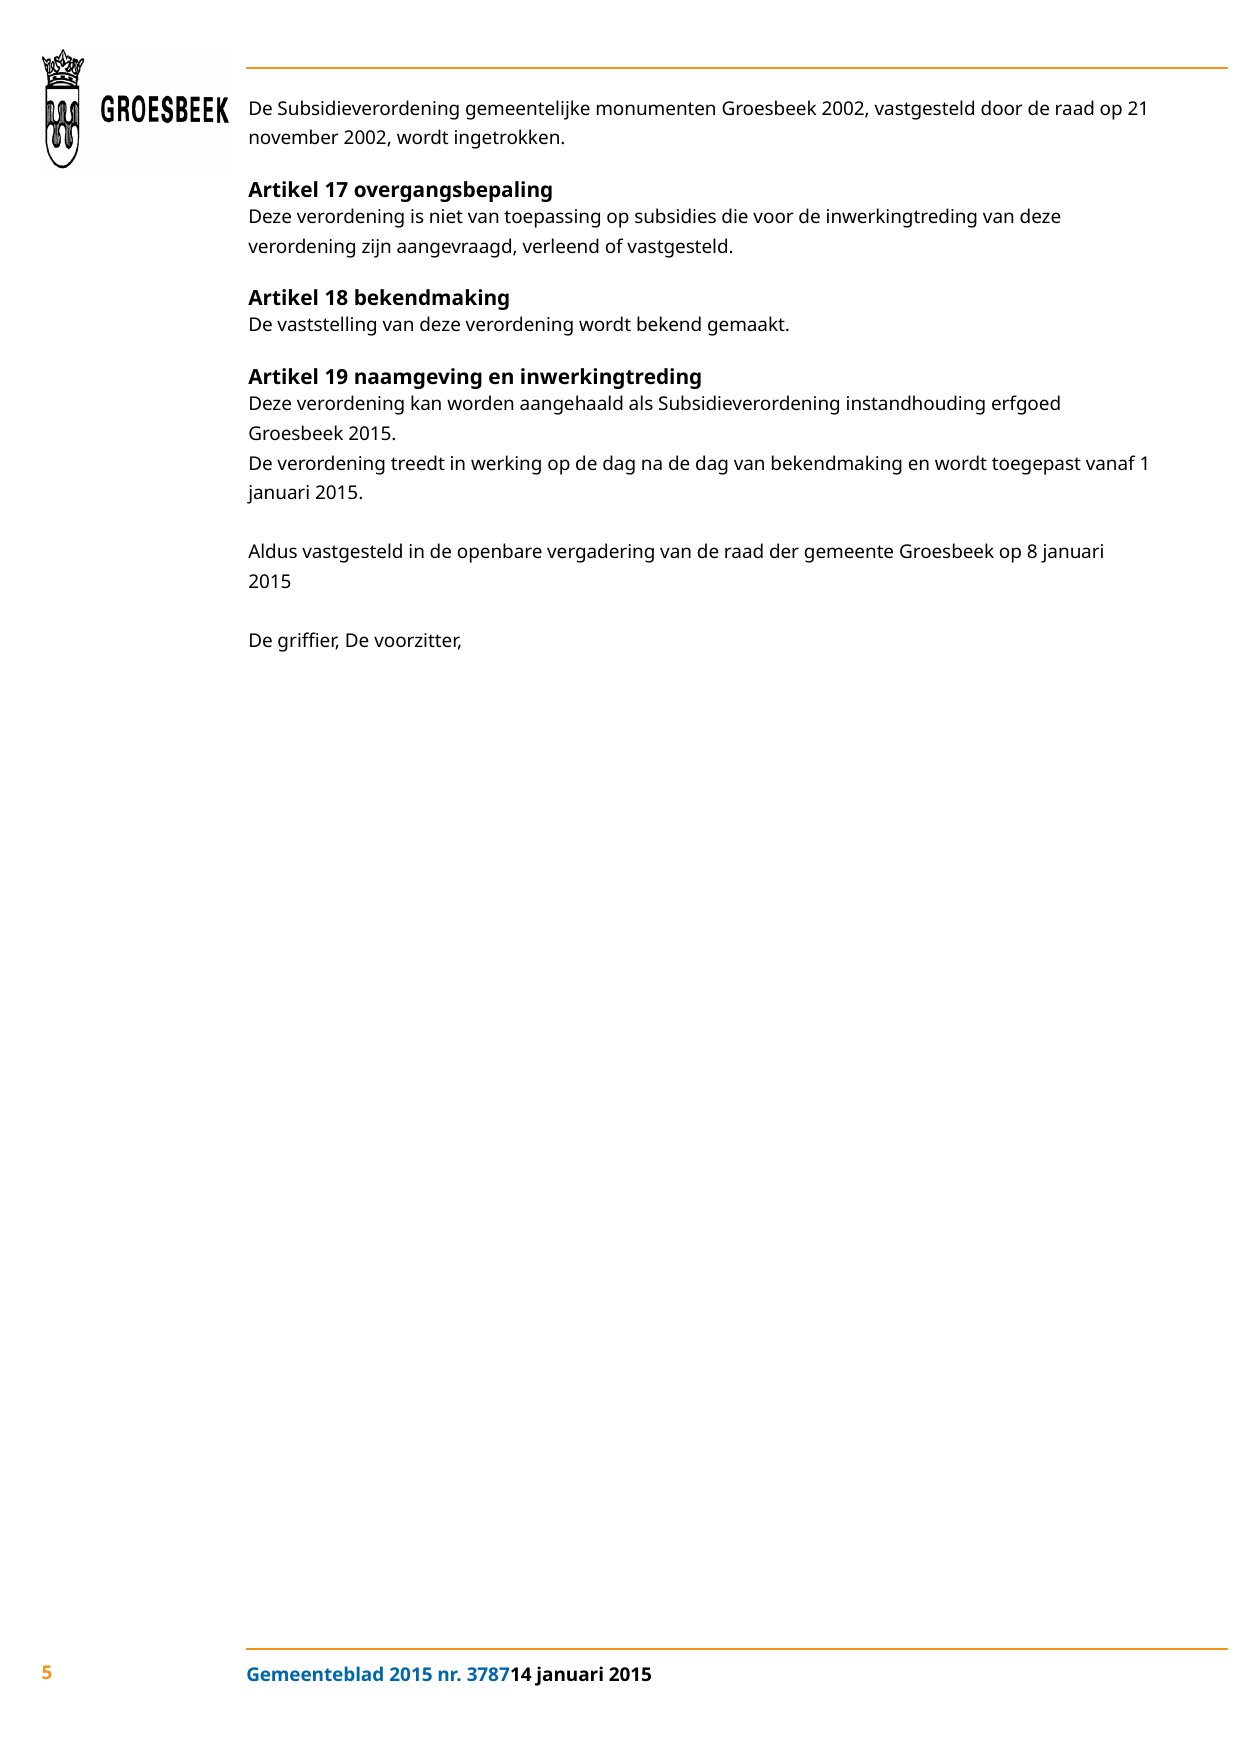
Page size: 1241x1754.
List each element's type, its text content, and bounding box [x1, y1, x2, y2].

text De griffier, De voorzitter, [248, 627, 1152, 653]
text Deze verordening is niet van toepassing op subsidies die voor de inwerkingtreding van deze verordening zijn aangevraagd, verleend of vastgesteld. [248, 203, 1152, 258]
text Artikel 19 naamgeving en inwerkingtreding [248, 362, 1152, 391]
text De Subsidieverordening gemeentelijke monumenten Groesbeek 2002, vastgesteld door de raad op 21 november 2002, wordt ingetrokken. [248, 95, 1152, 150]
text De verordening treedt in werking op de dag na de dag van bekendmaking en wordt toegepast vanaf 1 januari 2015. [248, 450, 1152, 505]
text Artikel 17 overgangsbepaling [248, 175, 1152, 203]
text Aldus vastgesteld in de openbare vergadering van de raad der gemeente Groesbeek op 8 januari 2015 [248, 538, 1152, 594]
text Artikel 18 bekendmaking [248, 283, 1152, 312]
text Deze verordening kan worden aangehaald als Subsidieverordening instandhouding erfgoed Groesbeek 2015. [248, 391, 1152, 446]
text De vaststelling van deze verordening wordt bekend gemaakt. [248, 312, 1152, 337]
picture [41, 47, 231, 172]
